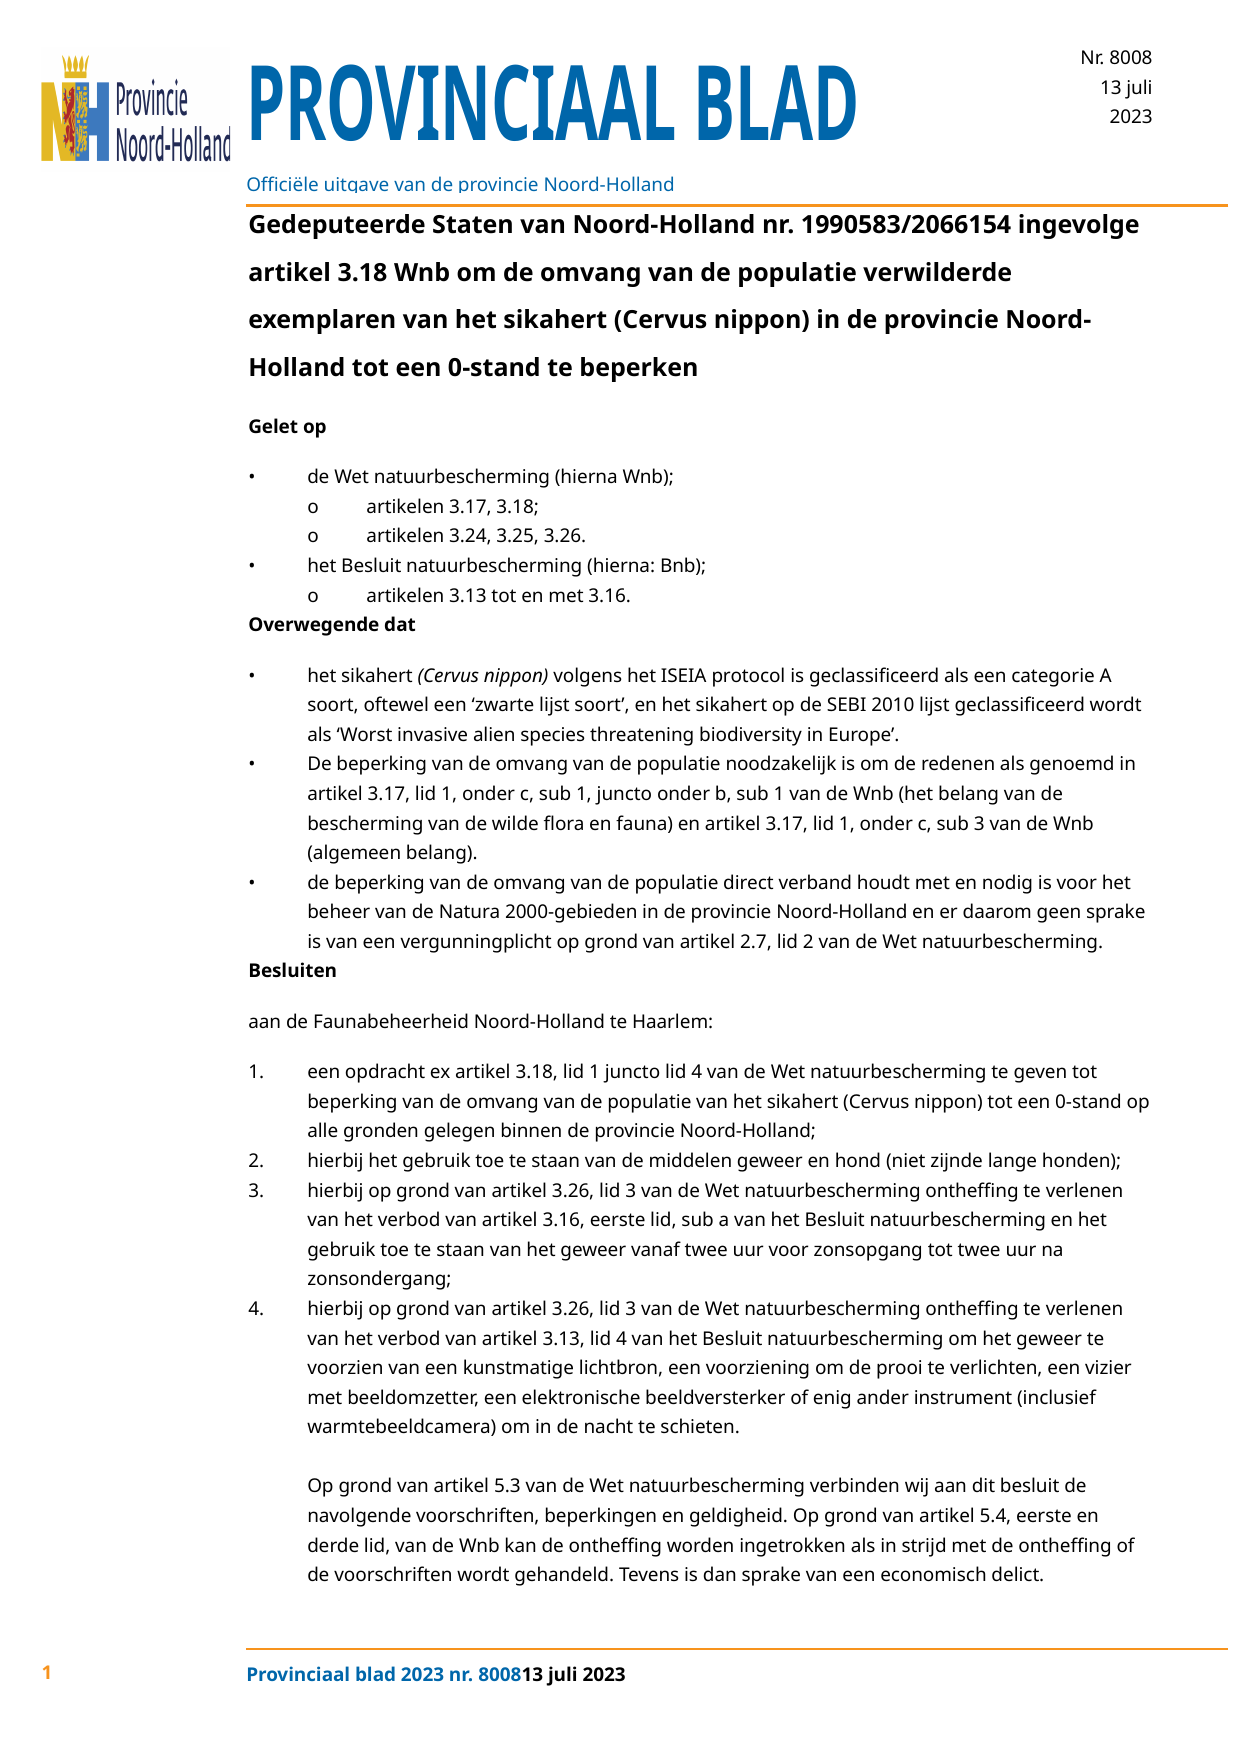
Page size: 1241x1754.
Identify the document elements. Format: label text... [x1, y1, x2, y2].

list Op grond van artikel 5.3 van de Wet natuurbescherming verbinden wij aan dit besluit de navolgende voorschriften, beperkingen en geldigheid. Op grond van artikel 5.4, eerste en derde lid, van de Wnb kan de ontheffing worden ingetrokken als in strijd met de ontheffing of de voorschriften wordt gehandeld. Tevens is dan sprake van een economisch delict. [248, 1473, 1152, 1587]
text Overwegende dat [248, 611, 1152, 637]
list artikelen 3.17, 3.18; [307, 493, 1152, 519]
list het Besluit natuurbescherming (hierna: Bnb); [248, 552, 1152, 578]
list De beperking van de omvang van de populatie noodzakelijk is om de redenen als genoemd in artikel 3.17, lid 1, onder c, sub 1, juncto onder b, sub 1 van de Wnb (het belang van de bescherming van de wilde flora en fauna) en artikel 3.17, lid 1, onder c, sub 3 van de Wnb (algemeen belang). [248, 751, 1152, 865]
picture [41, 47, 231, 172]
text aan de Faunabeheerheid Noord-Holland te Haarlem: [248, 1008, 1152, 1034]
list artikelen 3.13 tot en met 3.16. [307, 582, 1152, 608]
list een opdracht ex artikel 3.18, lid 1 juncto lid 4 van de Wet natuurbescherming te geven tot beperking van de omvang van de populatie van het sikahert (Cervus nippon) tot een 0-stand op alle gronden gelegen binnen de provincie Noord-Holland; [248, 1058, 1152, 1143]
list artikelen 3.24, 3.25, 3.26. [307, 523, 1152, 548]
list het sikahert (Cervus nippon) volgens het ISEIA protocol is geclassificeerd als een categorie A soort, oftewel een ‘zwarte lijst soort’, en het sikahert op de SEBI 2010 lijst geclassificeerd wordt als ‘Worst invasive alien species threatening biodiversity in Europe’. [248, 662, 1152, 747]
text Besluiten [248, 958, 1152, 983]
list hierbij op grond van artikel 3.26, lid 3 van de Wet natuurbescherming ontheffing te verlenen van het verbod van artikel 3.13, lid 4 van het Besluit natuurbescherming om het geweer te voorzien van een kunstmatige lichtbron, een voorziening om de prooi te verlichten, een vizier met beeldomzetter, een elektronische beeldversterker of enig ander instrument (inclusief warmtebeeldcamera) om in de nacht te schieten. [248, 1295, 1152, 1439]
list de Wet natuurbescherming (hierna Wnb); [248, 463, 1152, 489]
list hierbij het gebruik toe te staan van de middelen geweer en hond (niet zijnde lange honden); [248, 1147, 1152, 1173]
text Gelet op [248, 413, 1152, 439]
list hierbij op grond van artikel 3.26, lid 3 van de Wet natuurbescherming ontheffing te verlenen van het verbod van artikel 3.16, eerste lid, sub a van het Besluit natuurbescherming en het gebruik toe te staan van het geweer vanaf twee uur voor zonsopgang tot twee uur na zonsondergang; [248, 1177, 1152, 1291]
list de beperking van de omvang van de populatie direct verband houdt met en nodig is voor het beheer van de Natura 2000-gebieden in de provincie Noord-Holland en er daarom geen sprake is van een vergunningplicht op grond van artikel 2.7, lid 2 van de Wet natuurbescherming. [248, 869, 1152, 954]
text Gedeputeerde Staten van Noord-Holland nr. 1990583/2066154 ingevolge artikel 3.18 Wnb om de omvang van de populatie verwilderde exemplaren van het sikahert (Cervus nippon) in de provincie Noord-Holland tot een 0-stand te beperken [248, 207, 1152, 384]
